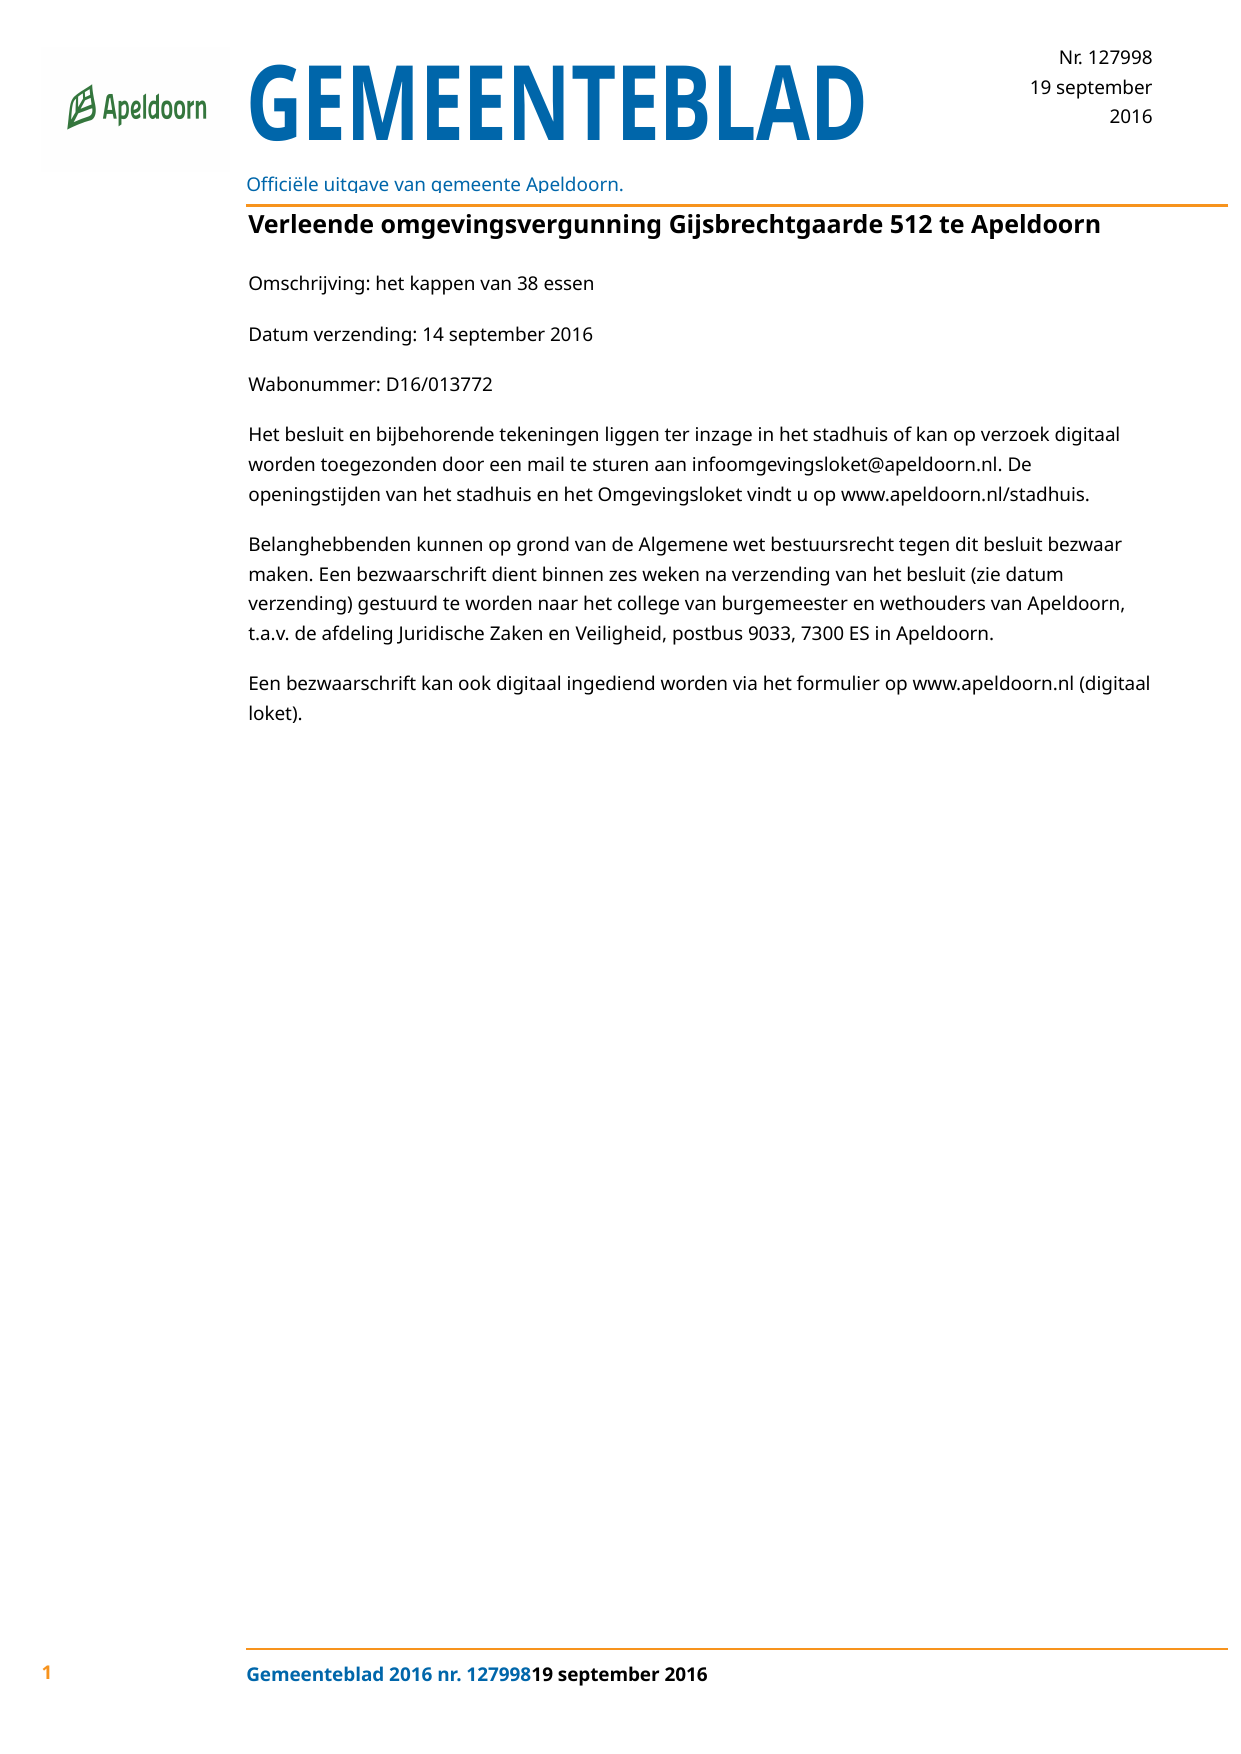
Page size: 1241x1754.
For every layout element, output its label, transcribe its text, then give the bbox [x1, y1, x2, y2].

text Wabonummer: D16/013772 [248, 371, 1152, 397]
text Omschrijving: het kappen van 38 essen [248, 270, 1152, 296]
text Een bezwaarschrift kan ook digitaal ingediend worden via het formulier op www.apeldoorn.nl (digitaal loket). [248, 670, 1152, 726]
text Verleende omgevingsvergunning Gijsbrechtgaarde 512 te Apeldoorn [248, 207, 1152, 241]
text Belanghebbenden kunnen op grond van de Algemene wet bestuursrecht tegen dit besluit bezwaar maken. Een bezwaarschrift dient binnen zes weken na verzending van het besluit (zie datum verzending) gestuurd te worden naar het college van burgemeester en wethouders van Apeldoorn, t.a.v. de afdeling Juridische Zaken en Veiligheid, postbus 9033, 7300 ES in Apeldoorn. [248, 531, 1152, 646]
text Datum verzending: 14 september 2016 [248, 321, 1152, 346]
picture [41, 47, 231, 172]
text Het besluit en bijbehorende tekeningen liggen ter inzage in het stadhuis of kan op verzoek digitaal worden toegezonden door een mail te sturen aan infoomgevingsloket@apeldoorn.nl. De openingstijden van het stadhuis en het Omgevingsloket vindt u op www.apeldoorn.nl/stadhuis. [248, 422, 1152, 506]
